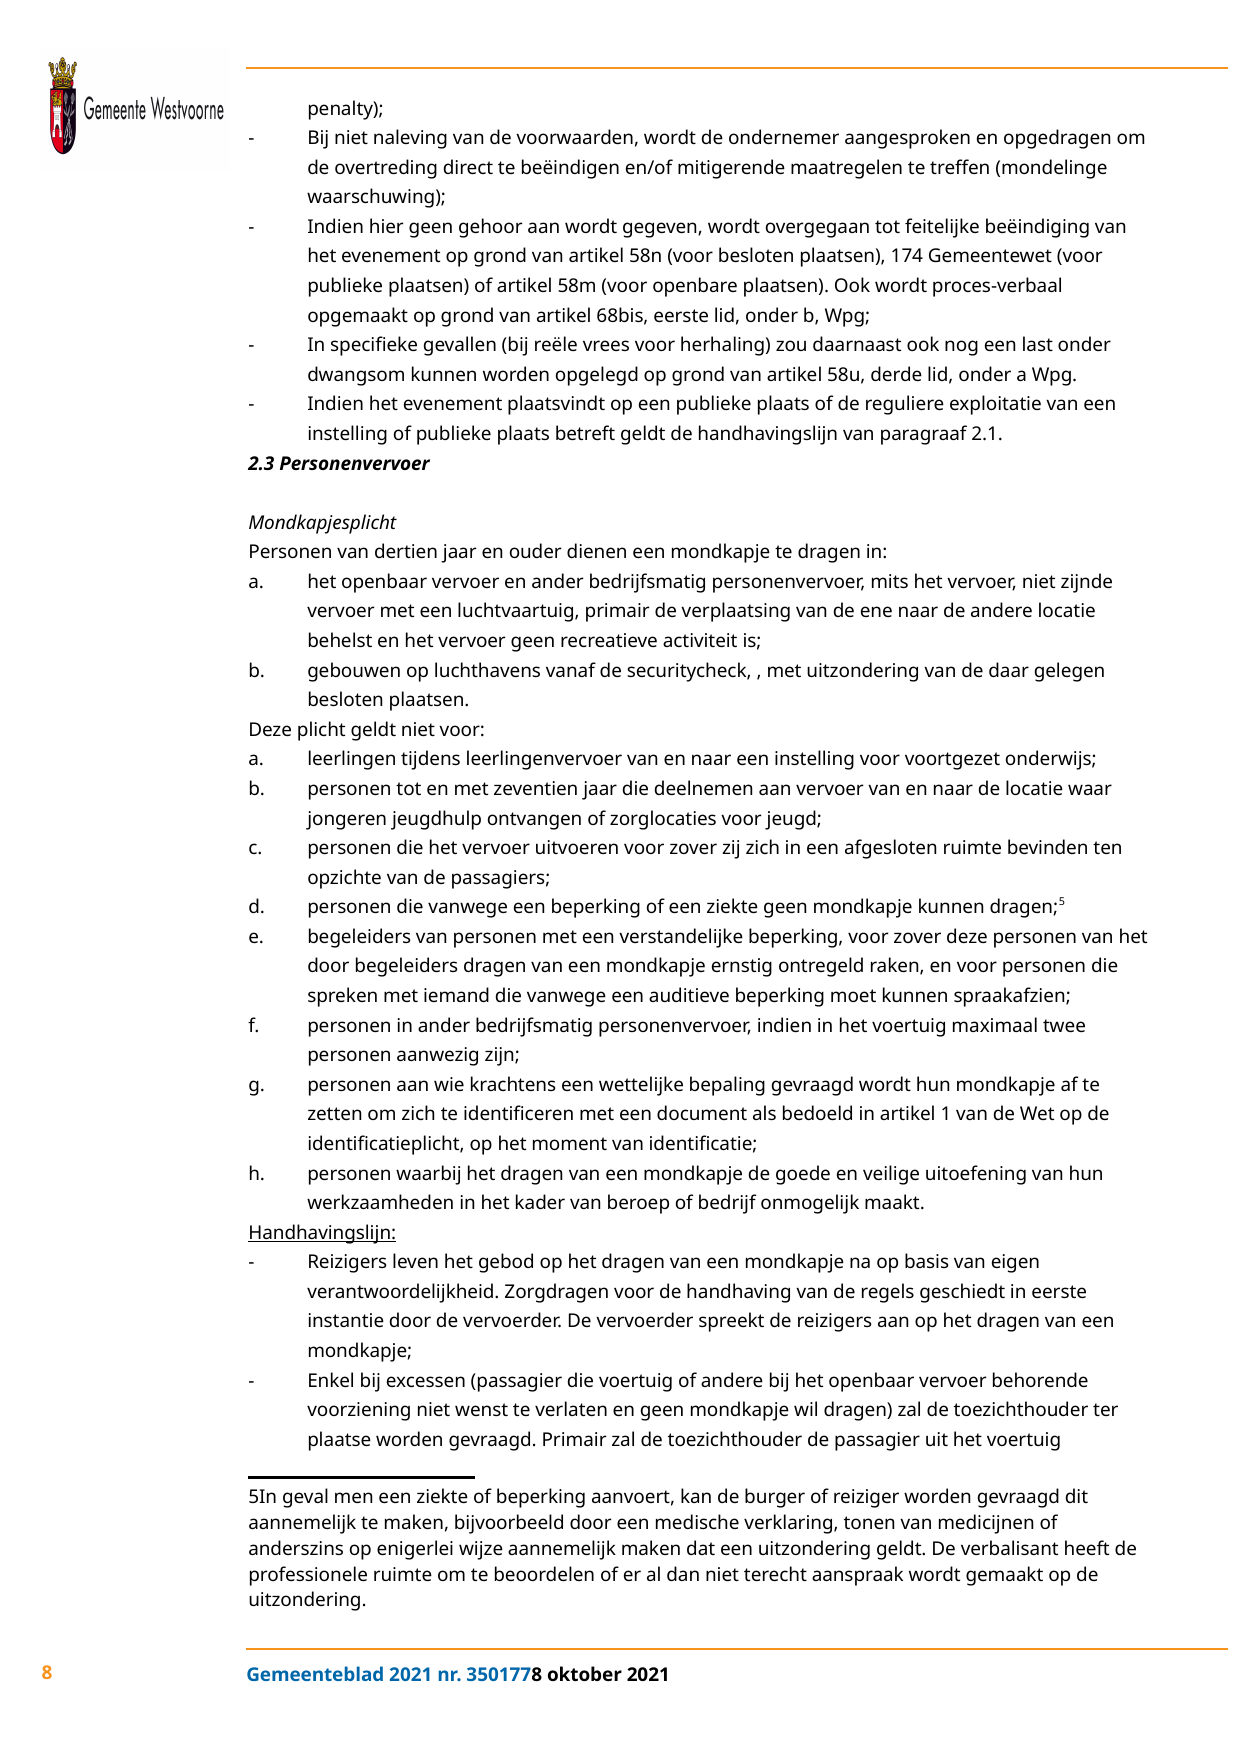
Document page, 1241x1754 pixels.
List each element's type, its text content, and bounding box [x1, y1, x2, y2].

list penalty); [248, 95, 1152, 121]
list leerlingen tijdens leerlingenvervoer van en naar een instelling voor voortgezet onderwijs; [248, 746, 1152, 771]
list personen tot en met zeventien jaar die deelnemen aan vervoer van en naar de locatie waar jongeren jeugdhulp ontvangen of zorglocaties voor jeugd; [248, 775, 1152, 831]
list Indien het evenement plaatsvindt op een publieke plaats of de reguliere exploitatie van een instelling of publieke plaats betreft geldt de handhavingslijn van paragraaf 2.1. [248, 391, 1152, 446]
text Personen van dertien jaar en ouder dienen een mondkapje te dragen in: [248, 538, 1152, 564]
text Mondkapjesplicht [248, 509, 1152, 535]
list In specifieke gevallen (bij reële vrees voor herhaling) zou daarnaast ook nog een last onder dwangsom kunnen worden opgelegd op grond van artikel 58u, derde lid, onder a Wpg. [248, 331, 1152, 387]
list Enkel bij excessen (passagier die voertuig of andere bij het openbaar vervoer behorende voorziening niet wenst te verlaten en geen mondkapje wil dragen) zal de toezichthouder ter plaatse worden gevraagd. Primair zal de toezichthouder de passagier uit het voertuig [248, 1367, 1152, 1452]
list In geval men een ziekte of beperking aanvoert, kan de burger of reiziger worden gevraagd dit aannemelijk te maken, bijvoorbeeld door een medische verklaring, tonen van medicijnen of anderszins op enigerlei wijze aannemelijk maken dat een uitzondering geldt. De verbalisant heeft de professionele ruimte om te beoordelen of er al dan niet terecht aanspraak wordt gemaakt op de uitzondering. [248, 1483, 1152, 1612]
picture [41, 47, 231, 172]
text 2.3 Personenvervoer [248, 450, 1152, 476]
list personen die het vervoer uitvoeren voor zover zij zich in een afgesloten ruimte bevinden ten opzichte van de passagiers; [248, 834, 1152, 890]
list Reizigers leven het gebod op het dragen van een mondkapje na op basis van eigen verantwoordelijkheid. Zorgdragen voor de handhaving van de regels geschiedt in eerste instantie door de vervoerder. De vervoerder spreekt de reizigers aan op het dragen van een mondkapje; [248, 1248, 1152, 1363]
text Handhavingslijn: [248, 1219, 1152, 1245]
list Indien hier geen gehoor aan wordt gegeven, wordt overgegaan tot feitelijke beëindiging van het evenement op grond van artikel 58n (voor besloten plaatsen), 174 Gemeentewet (voor publieke plaatsen) of artikel 58m (voor openbare plaatsen). Ook wordt proces-verbaal opgemaakt op grond van artikel 68bis, eerste lid, onder b, Wpg; [248, 213, 1152, 328]
list personen in ander bedrijfsmatig personenvervoer, indien in het voertuig maximaal twee personen aanwezig zijn; [248, 1012, 1152, 1067]
list personen aan wie krachtens een wettelijke bepaling gevraagd wordt hun mondkapje af te zetten om zich te identificeren met een document als bedoeld in artikel 1 van de Wet op de identificatieplicht, op het moment van identificatie; [248, 1071, 1152, 1156]
list het openbaar vervoer en ander bedrijfsmatig personenvervoer, mits het vervoer, niet zijnde vervoer met een luchtvaartuig, primair de verplaatsing van de ene naar de andere locatie behelst en het vervoer geen recreatieve activiteit is; [248, 568, 1152, 653]
text Deze plicht geldt niet voor: [248, 716, 1152, 742]
list personen waarbij het dragen van een mondkapje de goede en veilige uitoefening van hun werkzaamheden in het kader van beroep of bedrijf onmogelijk maakt. [248, 1160, 1152, 1215]
list personen die vanwege een beperking of een ziekte geen mondkapje kunnen dragen; [248, 893, 1152, 919]
list Bij niet naleving van de voorwaarden, wordt de ondernemer aangesproken en opgedragen om de overtreding direct te beëindigen en/of mitigerende maatregelen te treffen (mondelinge waarschuwing); [248, 124, 1152, 209]
list begeleiders van personen met een verstandelijke beperking, voor zover deze personen van het door begeleiders dragen van een mondkapje ernstig ontregeld raken, en voor personen die spreken met iemand die vanwege een auditieve beperking moet kunnen spraakafzien; [248, 923, 1152, 1008]
list gebouwen op luchthavens vanaf de securitycheck, , met uitzondering van de daar gelegen besloten plaatsen. [248, 657, 1152, 712]
